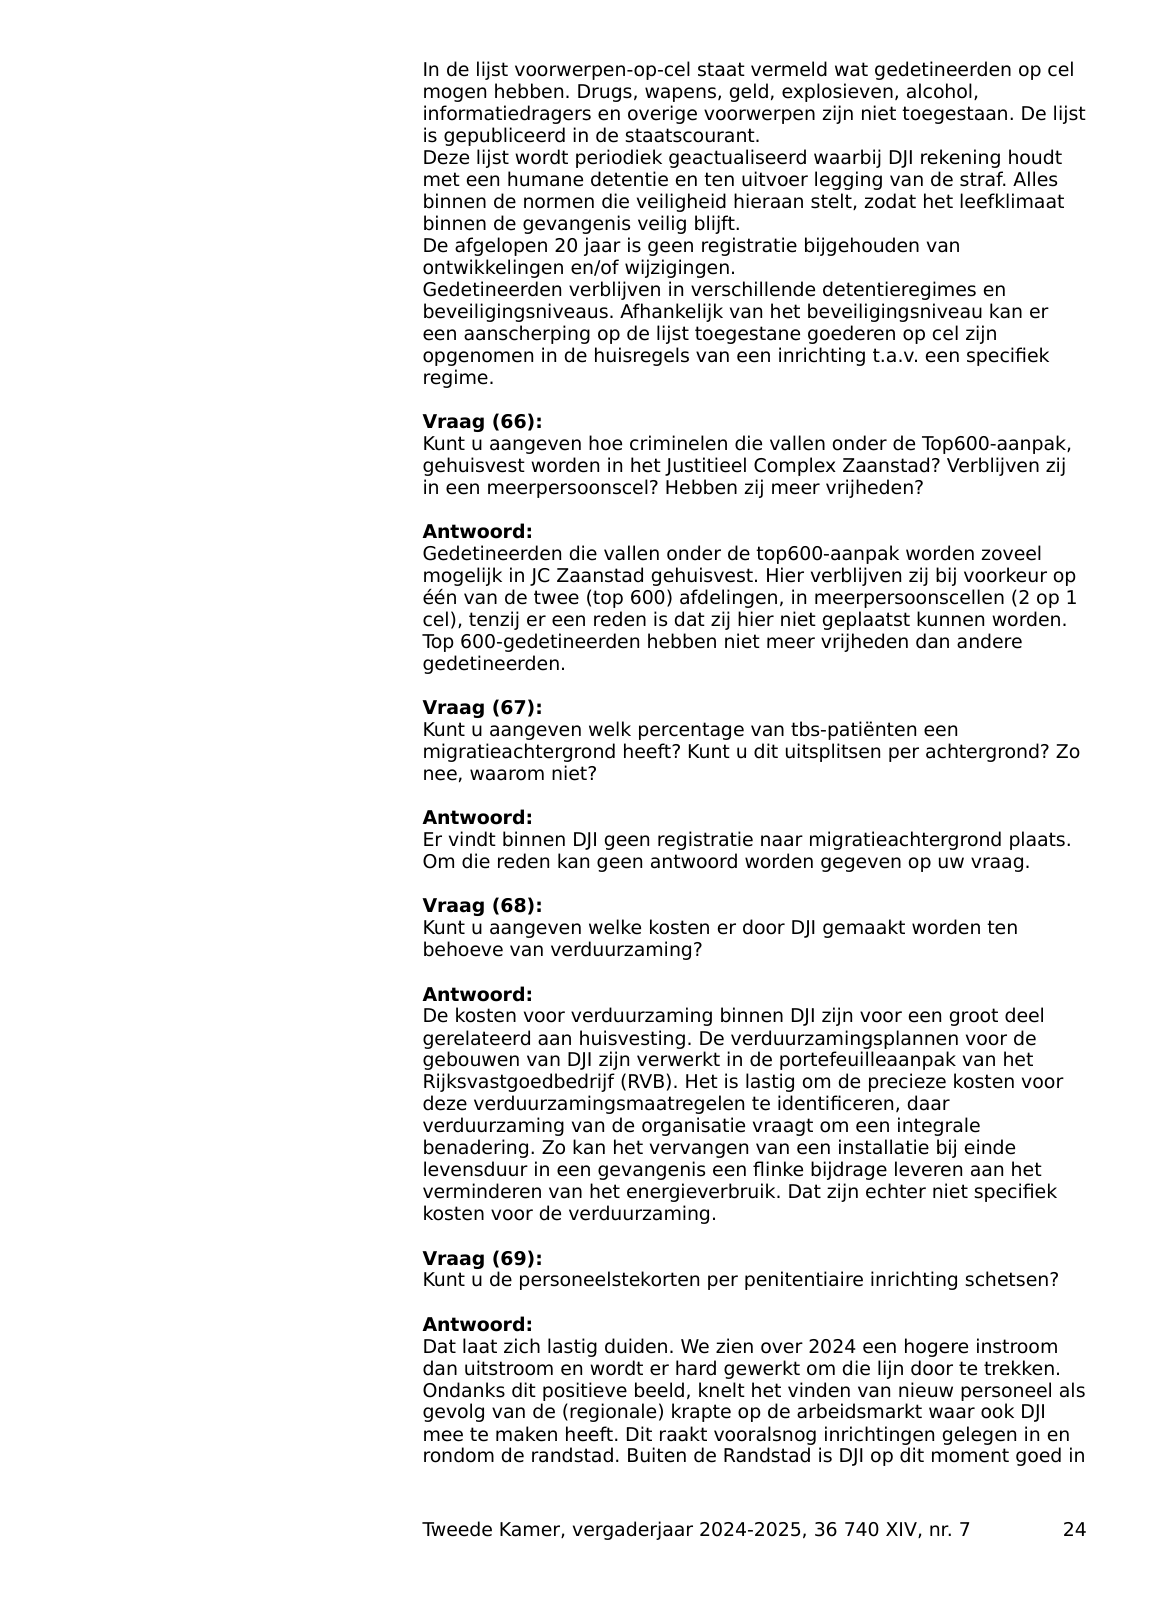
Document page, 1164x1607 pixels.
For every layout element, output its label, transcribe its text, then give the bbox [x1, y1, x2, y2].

text Dat laat zich lastig duiden. We zien over 2024 een hogere instroom dan uitstroom en wordt er hard gewerkt om die lijn door te trekken. Ondanks dit positieve beeld, knelt het vinden van nieuw personeel als gevolg van de (regionale) krapte op de arbeidsmarkt waar ook DJI mee te maken heeft. Dit raakt vooralsnog inrichtingen gelegen in en rondom de randstad. Buiten de Randstad is DJI op dit moment goed in [422, 1336, 1087, 1467]
text Vraag (67): [422, 697, 1087, 719]
text Kunt u de personeelstekorten per penitentiaire inrichting schetsen? [422, 1269, 1087, 1291]
text Antwoord: [422, 1313, 1087, 1336]
text Antwoord: [422, 983, 1087, 1005]
text In de lijst voorwerpen-op-cel staat vermeld wat gedetineerden op cel mogen hebben. Drugs, wapens, geld, explosieven, alcohol, informatiedragers en overige voorwerpen zijn niet toegestaan. De lijst is gepubliceerd in de staatscourant. [422, 59, 1087, 147]
text Deze lijst wordt periodiek geactualiseerd waarbij DJI rekening houdt met een humane detentie en ten uitvoer legging van de straf. Alles binnen de normen die veiligheid hieraan stelt, zodat het leefklimaat binnen de gevangenis veilig blijft. [422, 147, 1087, 235]
text Kunt u aangeven hoe criminelen die vallen onder de Top600-aanpak, gehuisvest worden in het Justitieel Complex Zaanstad? Verblijven zij in een meerpersoonscel? Hebben zij meer vrijheden? [422, 433, 1087, 499]
text Gedetineerden die vallen onder de top600-aanpak worden zoveel mogelijk in JC Zaanstad gehuisvest. Hier verblijven zij bij voorkeur op één van de twee (top 600) afdelingen, in meerpersoonscellen (2 op 1 cel), tenzij er een reden is dat zij hier niet geplaatst kunnen worden. Top 600-gedetineerden hebben niet meer vrijheden dan andere gedetineerden. [422, 543, 1087, 675]
text Kunt u aangeven welke kosten er door DJI gemaakt worden ten behoeve van verduurzaming? [422, 917, 1087, 961]
text Antwoord: [422, 807, 1087, 829]
text Vraag (69): [422, 1247, 1087, 1269]
text Antwoord: [422, 521, 1087, 543]
text Vraag (68): [422, 895, 1087, 917]
text Gedetineerden verblijven in verschillende detentieregimes en beveiligingsniveaus. Afhankelijk van het beveiligingsniveau kan er een aanscherping op de lijst toegestane goederen op cel zijn opgenomen in de huisregels van een inrichting t.a.v. een specifiek regime. [422, 279, 1087, 389]
text Er vindt binnen DJI geen registratie naar migratieachtergrond plaats. Om die reden kan geen antwoord worden gegeven op uw vraag. [422, 829, 1087, 873]
text De afgelopen 20 jaar is geen registratie bijgehouden van ontwikkelingen en/of wijzigingen. [422, 235, 1087, 279]
text Vraag (66): [422, 411, 1087, 433]
text De kosten voor verduurzaming binnen DJI zijn voor een groot deel gerelateerd aan huisvesting. De verduurzamingsplannen voor de gebouwen van DJI zijn verwerkt in de portefeuilleaanpak van het Rijksvastgoedbedrijf (RVB). Het is lastig om de precieze kosten voor deze verduurzamingsmaatregelen te identificeren, daar verduurzaming van de organisatie vraagt om een integrale benadering. Zo kan het vervangen van een installatie bij einde levensduur in een gevangenis een flinke bijdrage leveren aan het verminderen van het energieverbruik. Dat zijn echter niet specifiek kosten voor de verduurzaming. [422, 1005, 1087, 1225]
text Kunt u aangeven welk percentage van tbs-patiënten een migratieachtergrond heeft? Kunt u dit uitsplitsen per achtergrond? Zo nee, waarom niet? [422, 719, 1087, 785]
